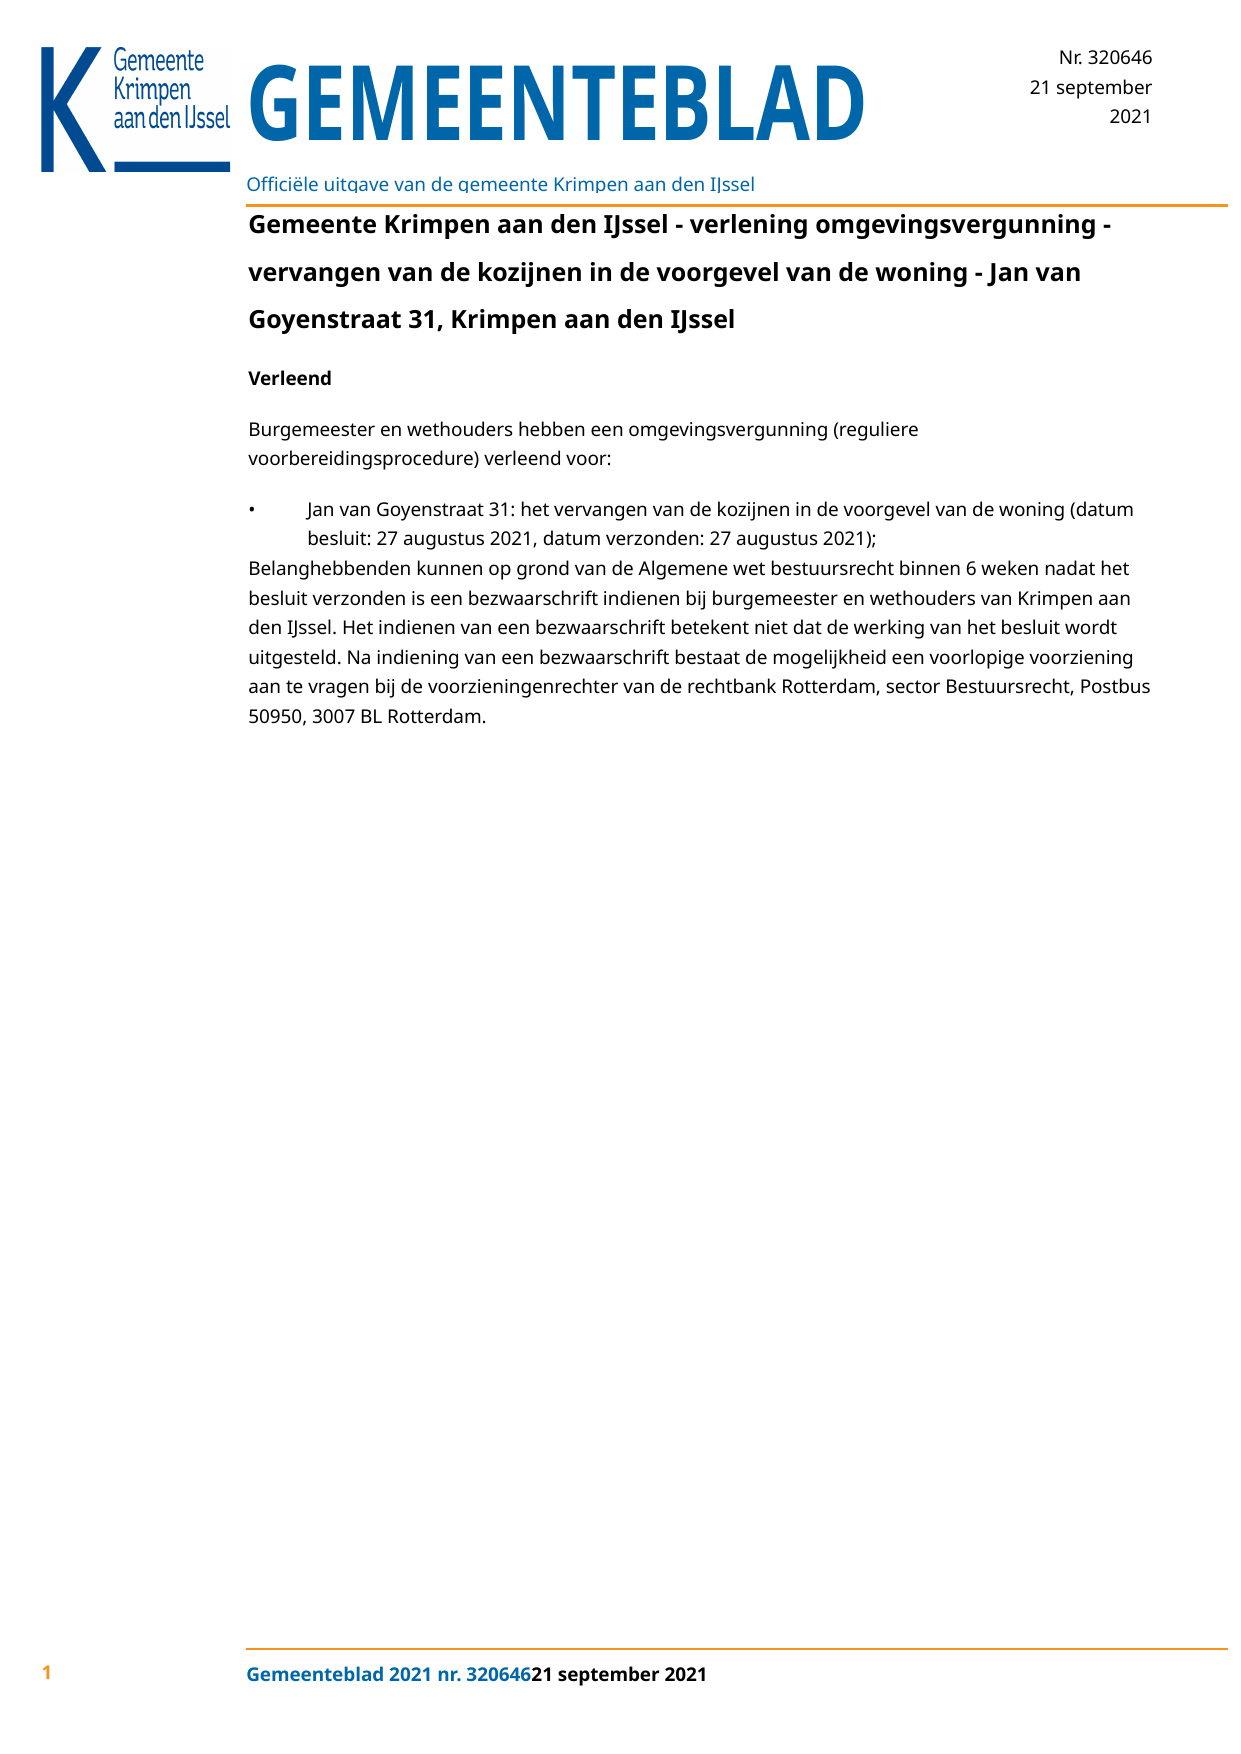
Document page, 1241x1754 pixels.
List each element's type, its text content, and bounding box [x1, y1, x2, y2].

text Burgemeester en wethouders hebben een omgevingsvergunning (reguliere voorbereidingsprocedure) verleend voor: [248, 416, 1152, 471]
picture [41, 47, 231, 172]
text Belanghebbenden kunnen op grond van de Algemene wet bestuursrecht binnen 6 weken nadat het besluit verzonden is een bezwaarschrift indienen bij burgemeester en wethouders van Krimpen aan den IJssel. Het indienen van een bezwaarschrift betekent niet dat de werking van het besluit wordt uitgesteld. Na indiening van een bezwaarschrift bestaat de mogelijkheid een voorlopige voorziening aan te vragen bij de voorzieningenrechter van de rechtbank Rotterdam, sector Bestuursrecht, Postbus 50950, 3007 BL Rotterdam. [248, 555, 1152, 729]
text Verleend [248, 366, 1152, 391]
text Gemeente Krimpen aan den IJssel - verlening omgevingsvergunning - vervangen van de kozijnen in de voorgevel van de woning - Jan van Goyenstraat 31, Krimpen aan den IJssel [248, 207, 1152, 336]
list Jan van Goyenstraat 31: het vervangen van de kozijnen in de voorgevel van de woning (datum besluit: 27 augustus 2021, datum verzonden: 27 augustus 2021); [248, 496, 1152, 551]
